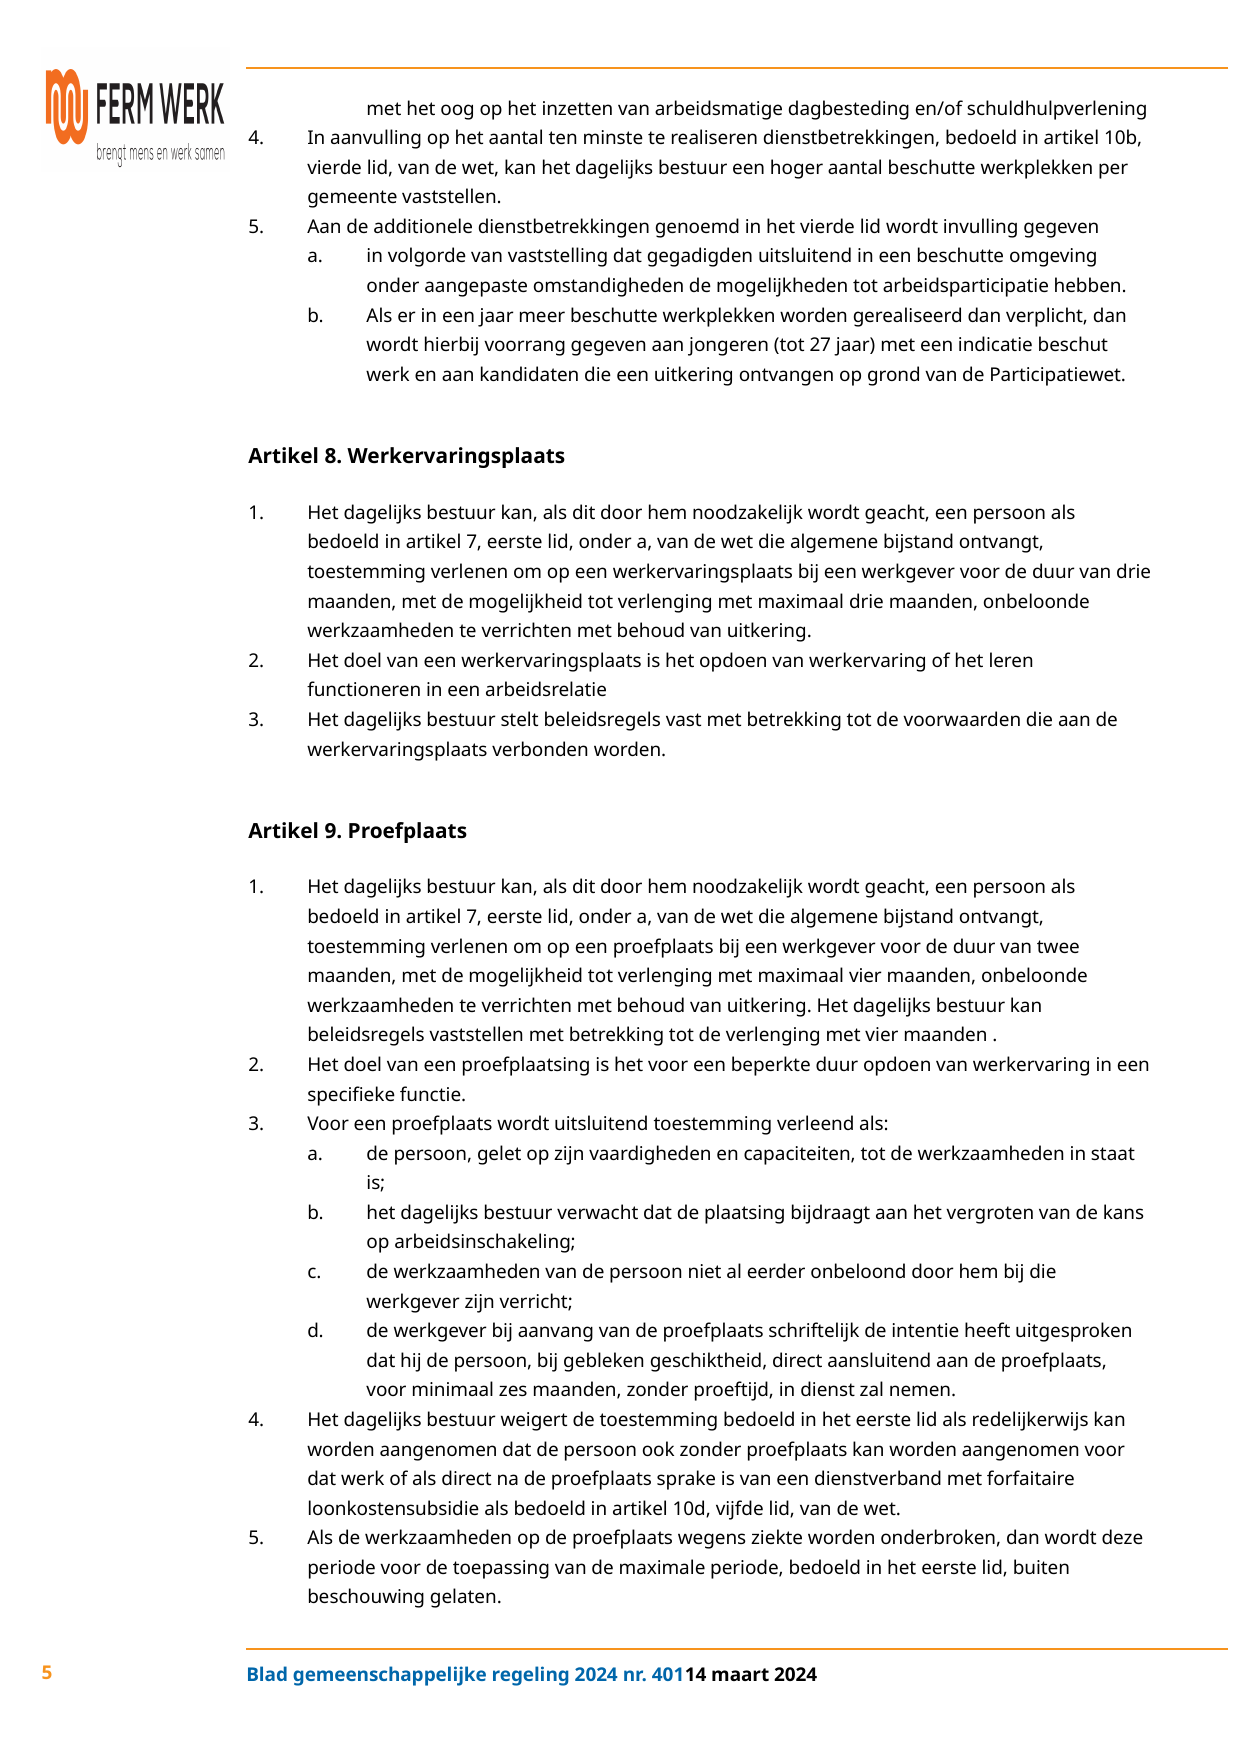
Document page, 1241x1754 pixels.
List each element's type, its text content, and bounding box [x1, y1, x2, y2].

list in volgorde van vaststelling dat gegadigden uitsluitend in een beschutte omgeving onder aangepaste omstandigheden de mogelijkheden tot arbeidsparticipatie hebben. [307, 243, 1152, 298]
text Artikel 8. Werkervaringsplaats [248, 441, 1152, 469]
list Het doel van een proefplaatsing is het voor een beperkte duur opdoen van werkervaring in een specifieke functie. [248, 1051, 1152, 1107]
list In aanvulling op het aantal ten minste te realiseren dienstbetrekkingen, bedoeld in artikel 10b, vierde lid, van de wet, kan het dagelijks bestuur een hoger aantal beschutte werkplekken per gemeente vaststellen. [248, 124, 1152, 209]
list Het dagelijks bestuur kan, als dit door hem noodzakelijk wordt geacht, een persoon als bedoeld in artikel 7, eerste lid, onder a, van de wet die algemene bijstand ontvangt, toestemming verlenen om op een werkervaringsplaats bij een werkgever voor de duur van drie maanden, met de mogelijkheid tot verlenging met maximaal drie maanden, onbeloonde werkzaamheden te verrichten met behoud van uitkering. [248, 499, 1152, 643]
list Het dagelijks bestuur weigert de toestemming bedoeld in het eerste lid als redelijkerwijs kan worden aangenomen dat de persoon ook zonder proefplaats kan worden aangenomen voor dat werk of als direct na de proefplaats sprake is van een dienstverband met forfaitaire loonkostensubsidie als bedoeld in artikel 10d, vijfde lid, van de wet. [248, 1406, 1152, 1521]
list de persoon, gelet op zijn vaardigheden en capaciteiten, tot de werkzaamheden in staat is; [307, 1140, 1152, 1195]
list Het dagelijks bestuur stelt beleidsregels vast met betrekking tot de voorwaarden die aan de werkervaringsplaats verbonden worden. [248, 706, 1152, 761]
list de werkzaamheden van de persoon niet al eerder onbeloond door hem bij die werkgever zijn verricht; [307, 1258, 1152, 1314]
list Voor een proefplaats wordt uitsluitend toestemming verleend als: [248, 1110, 1152, 1136]
list het dagelijks bestuur verwacht dat de plaatsing bijdraagt aan het vergroten van de kans op arbeidsinschakeling; [307, 1199, 1152, 1254]
list Het doel van een werkervaringsplaats is het opdoen van werkervaring of het leren functioneren in een arbeidsrelatie [248, 647, 1152, 702]
text Artikel 9. Proefplaats [248, 816, 1152, 844]
list Als er in een jaar meer beschutte werkplekken worden gerealiseerd dan verplicht, dan wordt hierbij voorrang gegeven aan jongeren (tot 27 jaar) met een indicatie beschut werk en aan kandidaten die een uitkering ontvangen op grond van de Participatiewet. [307, 302, 1152, 387]
list met het oog op het inzetten van arbeidsmatige dagbesteding en/of schuldhulpverlening [307, 95, 1152, 121]
list de werkgever bij aanvang van de proefplaats schriftelijk de intentie heeft uitgesproken dat hij de persoon, bij gebleken geschiktheid, direct aansluitend aan de proefplaats, voor minimaal zes maanden, zonder proeftijd, in dienst zal nemen. [307, 1317, 1152, 1402]
picture [41, 47, 231, 172]
list Het dagelijks bestuur kan, als dit door hem noodzakelijk wordt geacht, een persoon als bedoeld in artikel 7, eerste lid, onder a, van de wet die algemene bijstand ontvangt, toestemming verlenen om op een proefplaats bij een werkgever voor de duur van twee maanden, met de mogelijkheid tot verlenging met maximaal vier maanden, onbeloonde werkzaamheden te verrichten met behoud van uitkering. Het dagelijks bestuur kan beleidsregels vaststellen met betrekking tot de verlenging met vier maanden . [248, 874, 1152, 1047]
list Aan de additionele dienstbetrekkingen genoemd in het vierde lid wordt invulling gegeven [248, 213, 1152, 239]
list Als de werkzaamheden op de proefplaats wegens ziekte worden onderbroken, dan wordt deze periode voor de toepassing van de maximale periode, bedoeld in het eerste lid, buiten beschouwing gelaten. [248, 1524, 1152, 1609]
